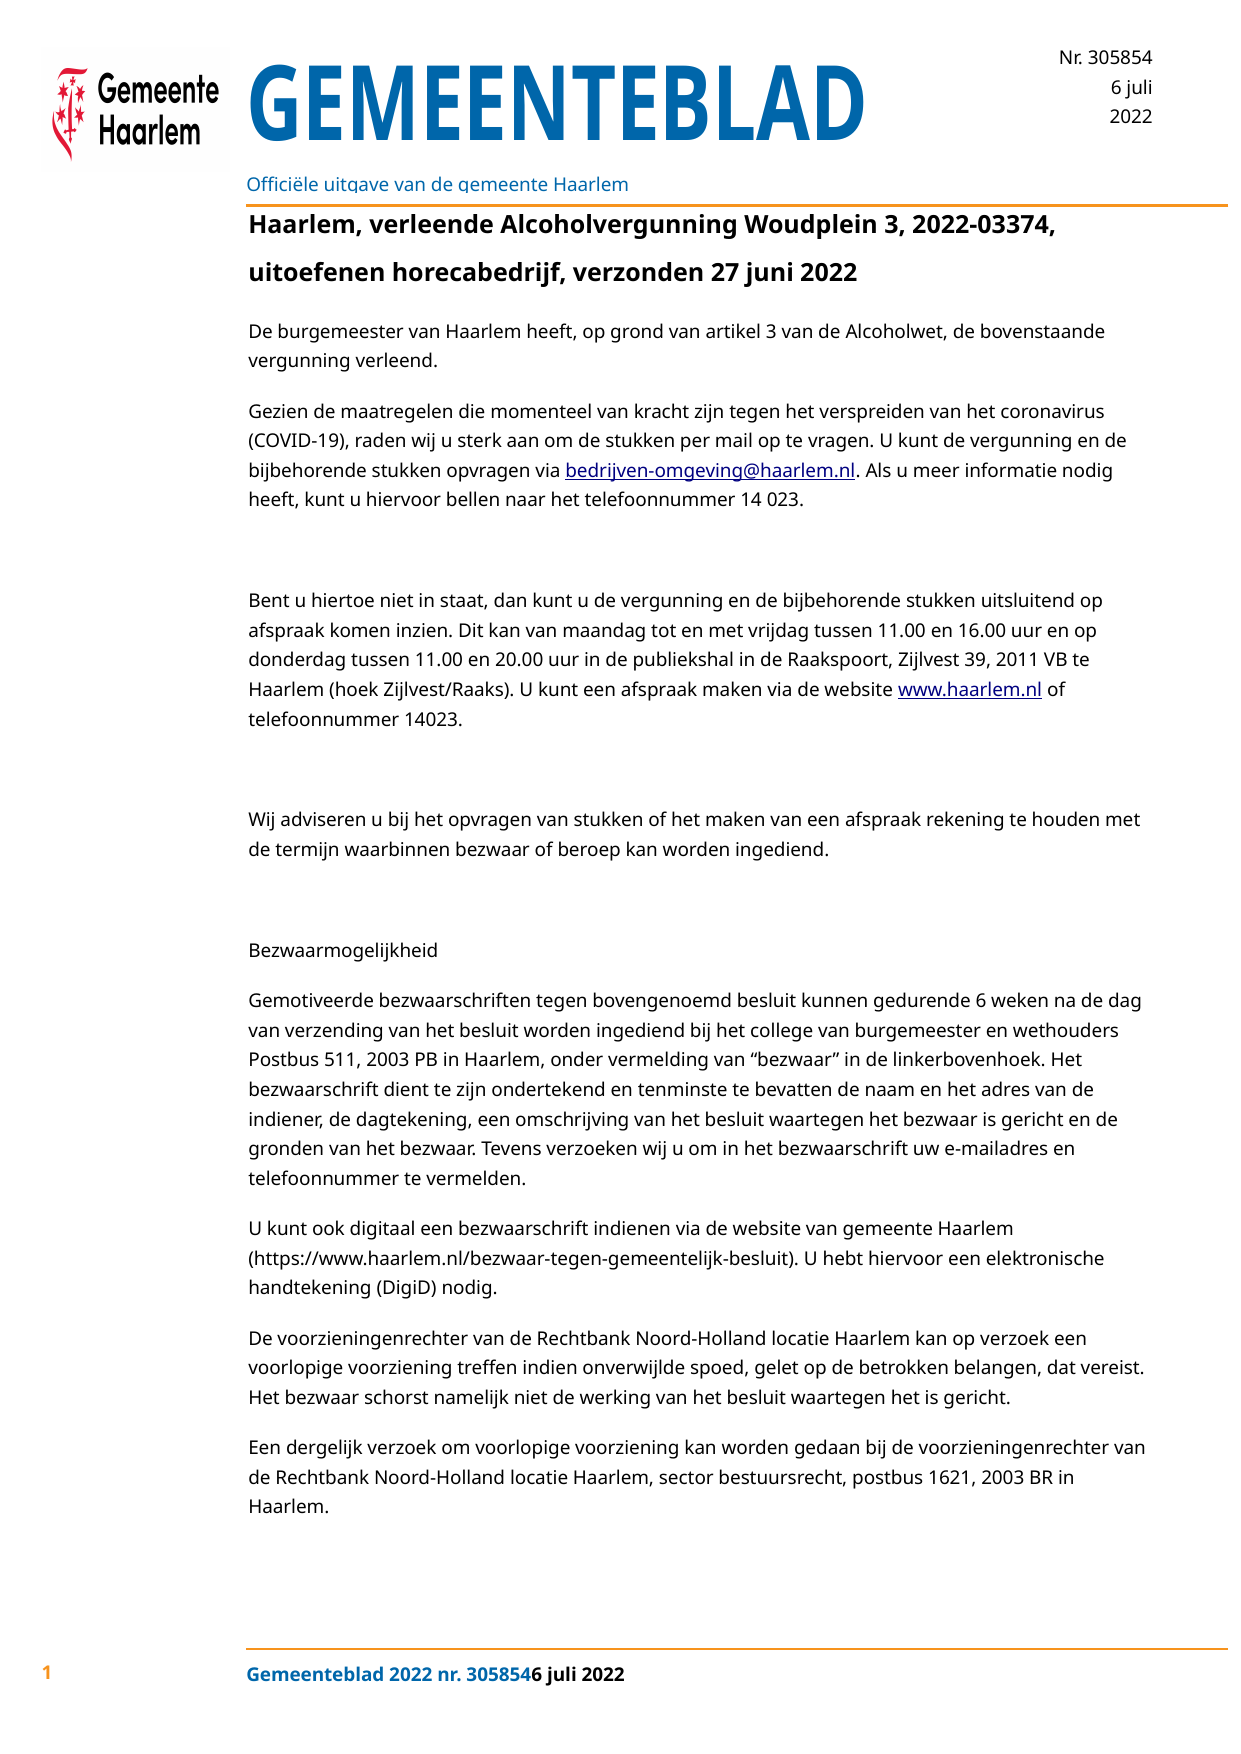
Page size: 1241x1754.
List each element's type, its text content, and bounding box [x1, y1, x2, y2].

text U kunt ook digitaal een bezwaarschrift indienen via de website van gemeente Haarlem (https://www.haarlem.nl/bezwaar-tegen-gemeentelijk-besluit). U hebt hiervoor een elektronische handtekening (DigiD) nodig. [248, 1215, 1152, 1300]
text Haarlem, verleende Alcoholvergunning Woudplein 3, 2022-03374, uitoefenen horecabedrijf, verzonden 27 juni 2022 [248, 207, 1152, 288]
text Wij adviseren u bij het opvragen van stukken of het maken van een afspraak rekening te houden met de termijn waarbinnen bezwaar of beroep kan worden ingediend. [248, 807, 1152, 862]
picture [41, 47, 231, 172]
text Een dergelijk verzoek om voorlopige voorziening kan worden gedaan bij de voorzieningenrechter van de Rechtbank Noord-Holland locatie Haarlem, sector bestuursrecht, postbus 1621, 2003 BR in Haarlem. [248, 1434, 1152, 1519]
text Gezien de maatregelen die momenteel van kracht zijn tegen het verspreiden van het coronavirus (COVID-19), raden wij u sterk aan om de stukken per mail op te vragen. U kunt de vergunning en de bijbehorende stukken opvragen via bedrijven-omgeving@haarlem.nl. Als u meer informatie nodig heeft, kunt u hiervoor bellen naar het telefoonnummer 14 023. [248, 398, 1152, 512]
text Gemotiveerde bezwaarschriften tegen bovengenoemd besluit kunnen gedurende 6 weken na de dag van verzending van het besluit worden ingediend bij het college van burgemeester en wethouders Postbus 511, 2003 PB in Haarlem, onder vermelding van “bezwaar” in de linkerbovenhoek. Het bezwaarschrift dient te zijn ondertekend en tenminste te bevatten de naam en het adres van de indiener, de dagtekening, een omschrijving van het besluit waartegen het bezwaar is gericht en de gronden van het bezwaar. Tevens verzoeken wij u om in het bezwaarschrift uw e-mailadres en telefoonnummer te vermelden. [248, 987, 1152, 1191]
text Bent u hiertoe niet in staat, dan kunt u de vergunning en de bijbehorende stukken uitsluitend op afspraak komen inzien. Dit kan van maandag tot en met vrijdag tussen 11.00 en 16.00 uur en op donderdag tussen 11.00 en 20.00 uur in de publiekshal in de Raakspoort, Zijlvest 39, 2011 VB te Haarlem (hoek Zijlvest/Raaks). U kunt een afspraak maken via de website www.haarlem.nl of telefoonnummer 14023. [248, 587, 1152, 732]
text De burgemeester van Haarlem heeft, op grond van artikel 3 van de Alcoholwet, de bovenstaande vergunning verleend. [248, 318, 1152, 373]
text Bezwaarmogelijkheid [248, 937, 1152, 963]
text De voorzieningenrechter van de Rechtbank Noord-Holland locatie Haarlem kan op verzoek een voorlopige voorziening treffen indien onverwijlde spoed, gelet op de betrokken belangen, dat vereist. Het bezwaar schorst namelijk niet de werking van het besluit waartegen het is gericht. [248, 1325, 1152, 1410]
